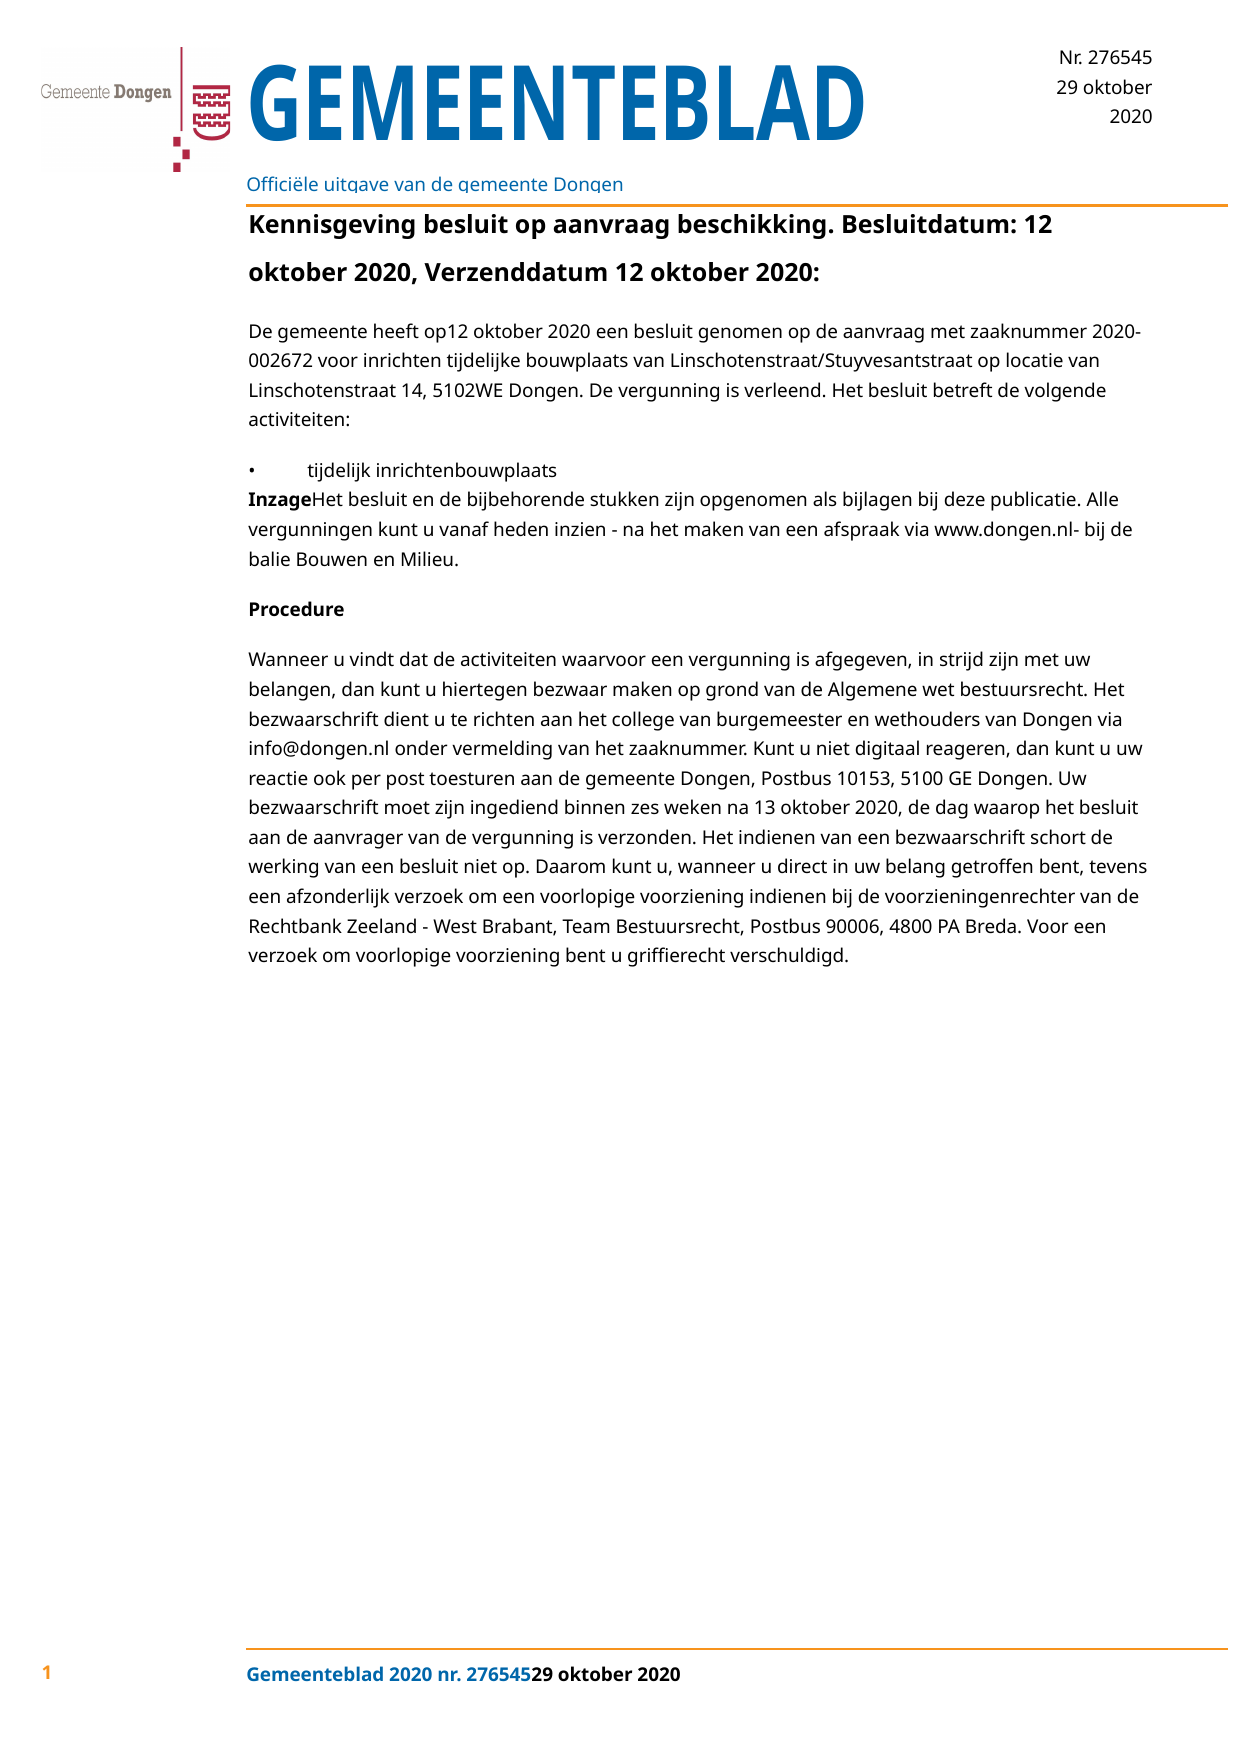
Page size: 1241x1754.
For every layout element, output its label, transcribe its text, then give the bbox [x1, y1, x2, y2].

text InzageHet besluit en de bijbehorende stukken zijn opgenomen als bijlagen bij deze publicatie. Alle vergunningen kunt u vanaf heden inzien - na het maken van een afspraak via www.dongen.nl- bij de balie Bouwen en Milieu. [248, 487, 1152, 572]
list tijdelijk inrichtenbouwplaats [248, 457, 1152, 483]
text De gemeente heeft op12 oktober 2020 een besluit genomen op de aanvraag met zaaknummer 2020-002672 voor inrichten tijdelijke bouwplaats van Linschotenstraat/Stuyvesantstraat op locatie van Linschotenstraat 14, 5102WE Dongen. De vergunning is verleend. Het besluit betreft de volgende activiteiten: [248, 318, 1152, 432]
text Wanneer u vindt dat de activiteiten waarvoor een vergunning is afgegeven, in strijd zijn met uw belangen, dan kunt u hiertegen bezwaar maken op grond van de Algemene wet bestuursrecht. Het bezwaarschrift dient u te richten aan het college van burgemeester en wethouders van Dongen via info@dongen.nl onder vermelding van het zaaknummer. Kunt u niet digitaal reageren, dan kunt u uw reactie ook per post toesturen aan de gemeente Dongen, Postbus 10153, 5100 GE Dongen. Uw bezwaarschrift moet zijn ingediend binnen zes weken na 13 oktober 2020, de dag waarop het besluit aan de aanvrager van de vergunning is verzonden. Het indienen van een bezwaarschrift schort de werking van een besluit niet op. Daarom kunt u, wanneer u direct in uw belang getroffen bent, tevens een afzonderlijk verzoek om een voorlopige voorziening indienen bij de voorzieningenrechter van de Rechtbank Zeeland - West Brabant, Team Bestuursrecht, Postbus 90006, 4800 PA Breda. Voor een verzoek om voorlopige voorziening bent u griffierecht verschuldigd. [248, 647, 1152, 968]
picture [41, 47, 231, 172]
text Kennisgeving besluit op aanvraag beschikking. Besluitdatum: 12 oktober 2020, Verzenddatum 12 oktober 2020: [248, 207, 1152, 288]
text Procedure [248, 596, 1152, 622]
